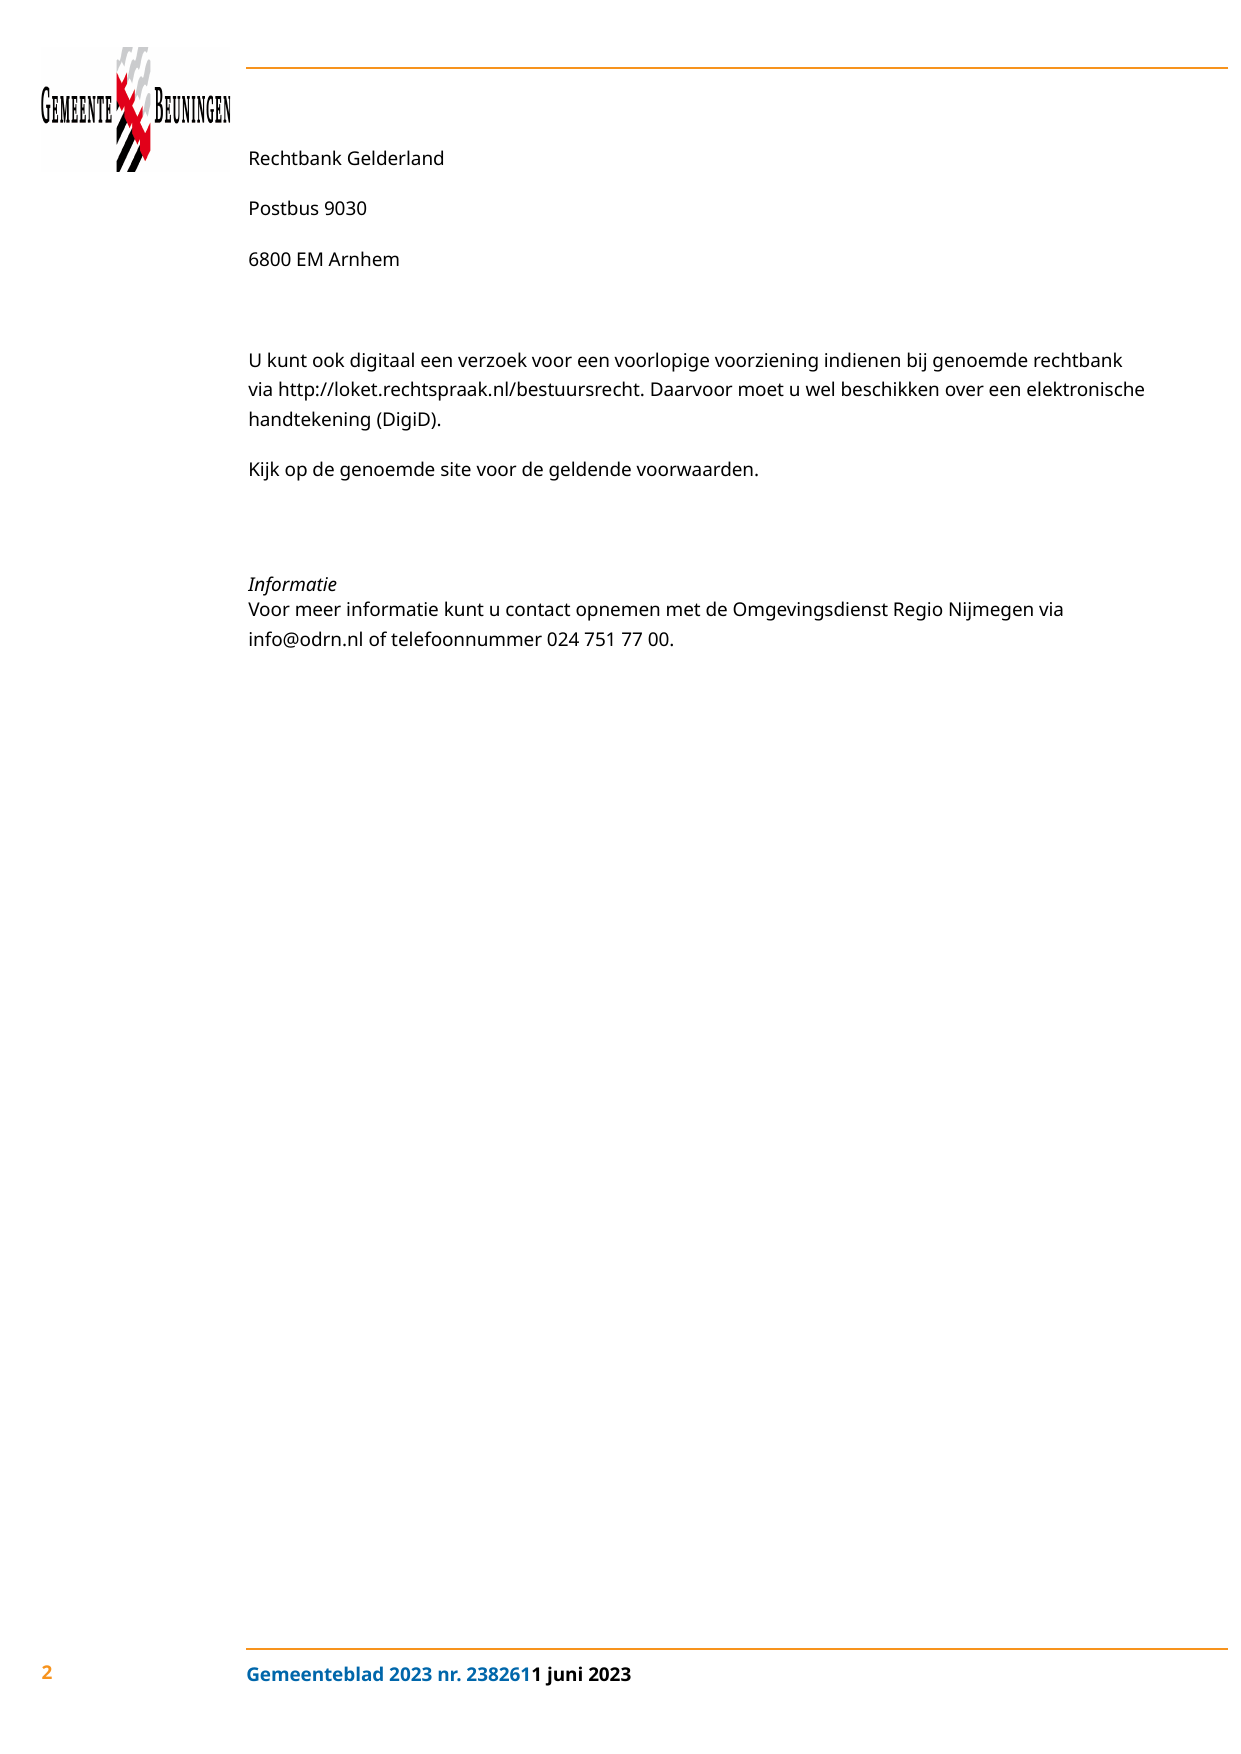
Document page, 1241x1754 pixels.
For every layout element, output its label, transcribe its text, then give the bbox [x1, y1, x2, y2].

text Rechtbank Gelderland [248, 145, 1152, 171]
text U kunt ook digitaal een verzoek voor een voorlopige voorziening indienen bij genoemde rechtbank via http://loket.rechtspraak.nl/bestuursrecht. Daarvoor moet u wel beschikken over een elektronische handtekening (DigiD). [248, 347, 1152, 432]
text Informatie [248, 571, 1152, 597]
text Postbus 9030 [248, 196, 1152, 221]
text Kijk op de genoemde site voor de geldende voorwaarden. [248, 456, 1152, 482]
text Voor meer informatie kunt u contact opnemen met de Omgevingsdienst Regio Nijmegen via info@odrn.nl of telefoonnummer 024 751 77 00. [248, 597, 1152, 652]
picture [41, 47, 231, 172]
text 6800 EM Arnhem [248, 246, 1152, 272]
